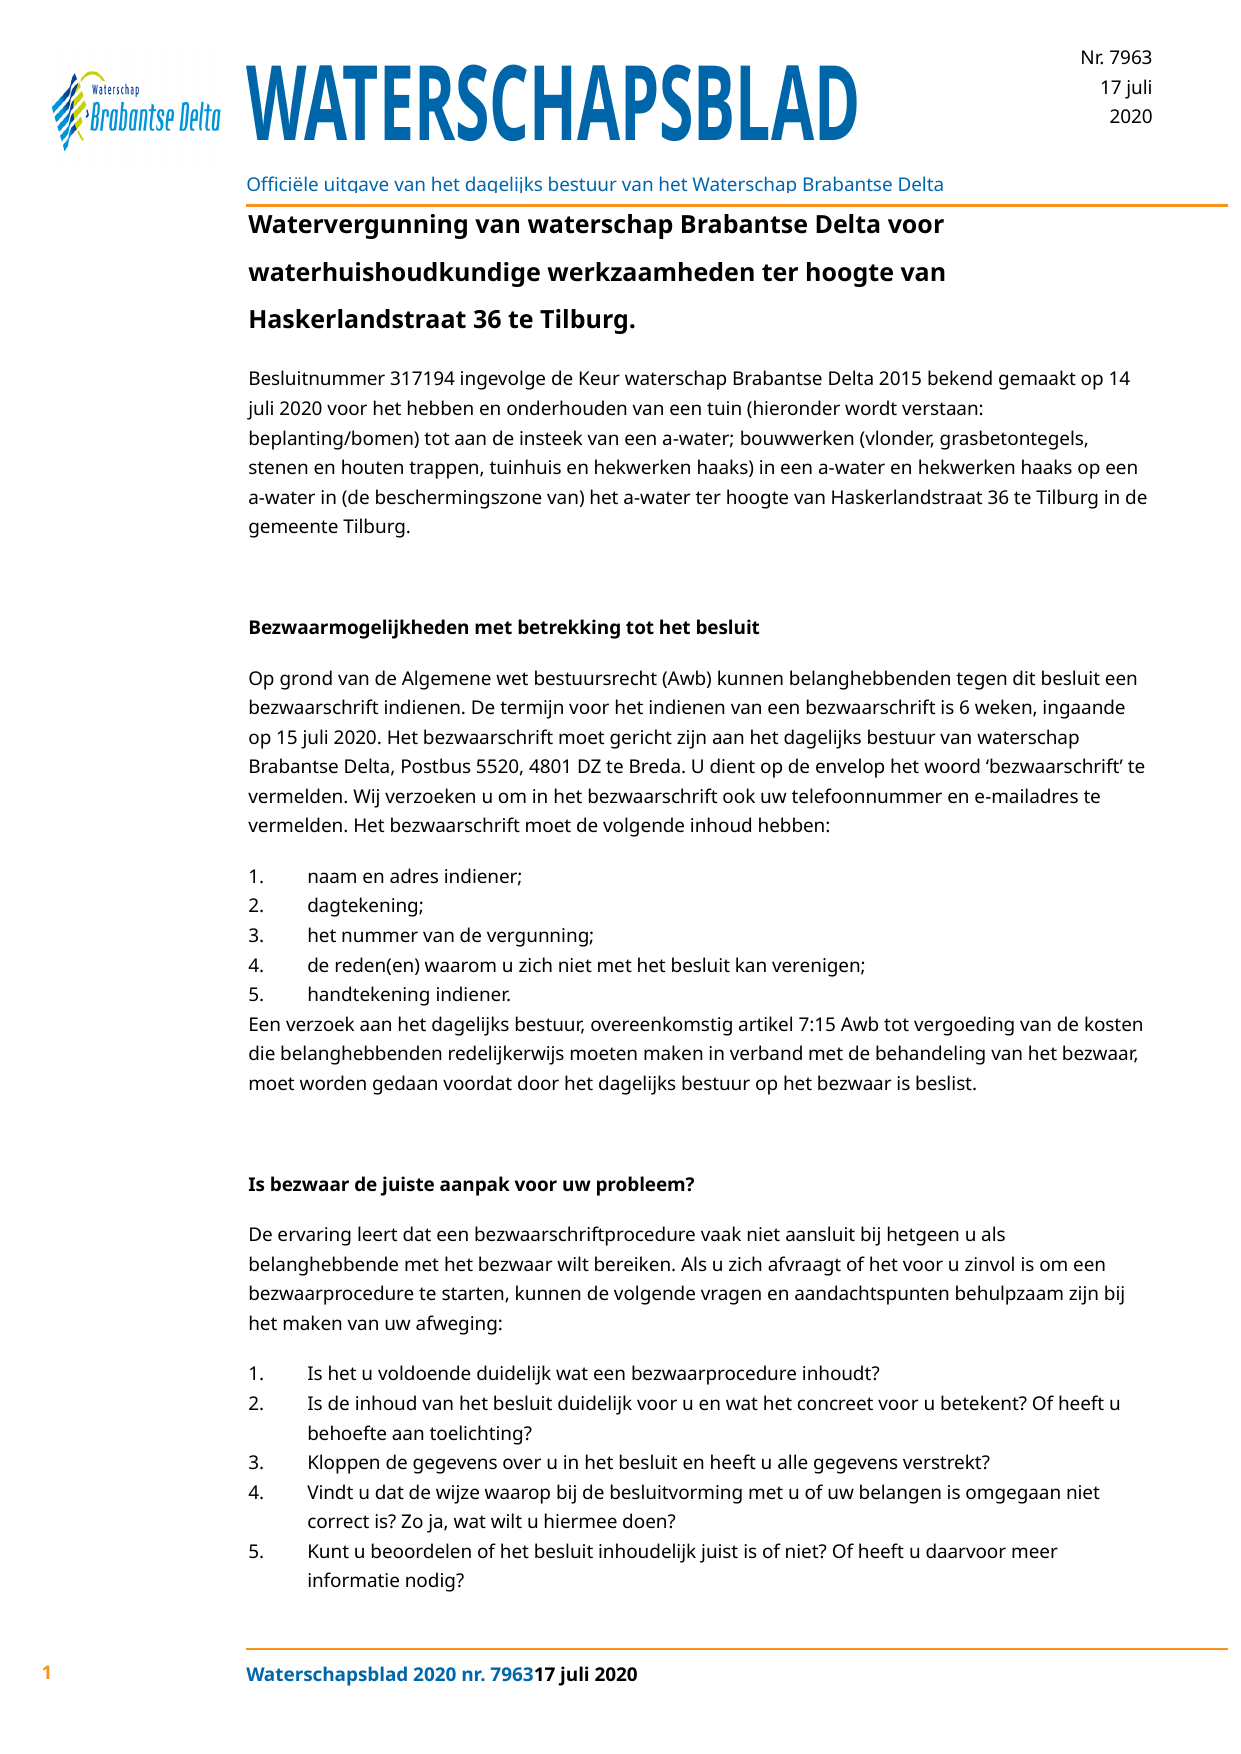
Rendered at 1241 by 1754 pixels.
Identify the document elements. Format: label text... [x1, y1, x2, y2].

text Besluitnummer 317194 ingevolge de Keur waterschap Brabantse Delta 2015 bekend gemaakt op 14 juli 2020 voor het hebben en onderhouden van een tuin (hieronder wordt verstaan: beplanting/bomen) tot aan de insteek van een a-water; bouwwerken (vlonder, grasbetontegels, stenen en houten trappen, tuinhuis en hekwerken haaks) in een a-water en hekwerken haaks op een a-water in (de beschermingszone van) het a-water ter hoogte van Haskerlandstraat 36 te Tilburg in de gemeente Tilburg. [248, 366, 1152, 539]
list Is het u voldoende duidelijk wat een bezwaarprocedure inhoudt? [248, 1361, 1152, 1386]
list naam en adres indiener; [248, 863, 1152, 889]
picture [41, 47, 231, 172]
text Is bezwaar de juiste aanpak voor uw probleem? [248, 1171, 1152, 1197]
list Vindt u dat de wijze waarop bij de besluitvorming met u of uw belangen is omgegaan niet correct is? Zo ja, wat wilt u hiermee doen? [248, 1479, 1152, 1534]
list het nummer van de vergunning; [248, 922, 1152, 948]
list Kunt u beoordelen of het besluit inhoudelijk juist is of niet? Of heeft u daarvoor meer informatie nodig? [248, 1538, 1152, 1593]
text Watervergunning van waterschap Brabantse Delta voor waterhuishoudkundige werkzaamheden ter hoogte van Haskerlandstraat 36 te Tilburg. [248, 207, 1152, 336]
list Is de inhoud van het besluit duidelijk voor u en wat het concreet voor u betekent? Of heeft u behoefte aan toelichting? [248, 1390, 1152, 1445]
list dagtekening; [248, 893, 1152, 918]
list Kloppen de gegevens over u in het besluit en heeft u alle gegevens verstrekt? [248, 1449, 1152, 1475]
text Op grond van de Algemene wet bestuursrecht (Awb) kunnen belanghebbenden tegen dit besluit een bezwaarschrift indienen. De termijn voor het indienen van een bezwaarschrift is 6 weken, ingaande op 15 juli 2020. Het bezwaarschrift moet gericht zijn aan het dagelijks bestuur van waterschap Brabantse Delta, Postbus 5520, 4801 DZ te Breda. U dient op de envelop het woord ‘bezwaarschrift’ te vermelden. Wij verzoeken u om in het bezwaarschrift ook uw telefoonnummer en e‑mailadres te vermelden. Het bezwaarschrift moet de volgende inhoud hebben: [248, 665, 1152, 838]
text Bezwaarmogelijkheden met betrekking tot het besluit [248, 614, 1152, 640]
text De ervaring leert dat een bezwaarschriftprocedure vaak niet aansluit bij hetgeen u als belanghebbende met het bezwaar wilt bereiken. Als u zich afvraagt of het voor u zinvol is om een bezwaarprocedure te starten, kunnen de volgende vragen en aandachtspunten behulpzaam zijn bij het maken van uw afweging: [248, 1221, 1152, 1336]
list de reden(en) waarom u zich niet met het besluit kan verenigen; [248, 952, 1152, 977]
text Een verzoek aan het dagelijks bestuur, overeenkomstig artikel 7:15 Awb tot vergoeding van de kosten die belanghebbenden redelijkerwijs moeten maken in verband met de behandeling van het bezwaar, moet worden gedaan voordat door het dagelijks bestuur op het bezwaar is beslist. [248, 1011, 1152, 1096]
list handtekening indiener. [248, 981, 1152, 1007]
